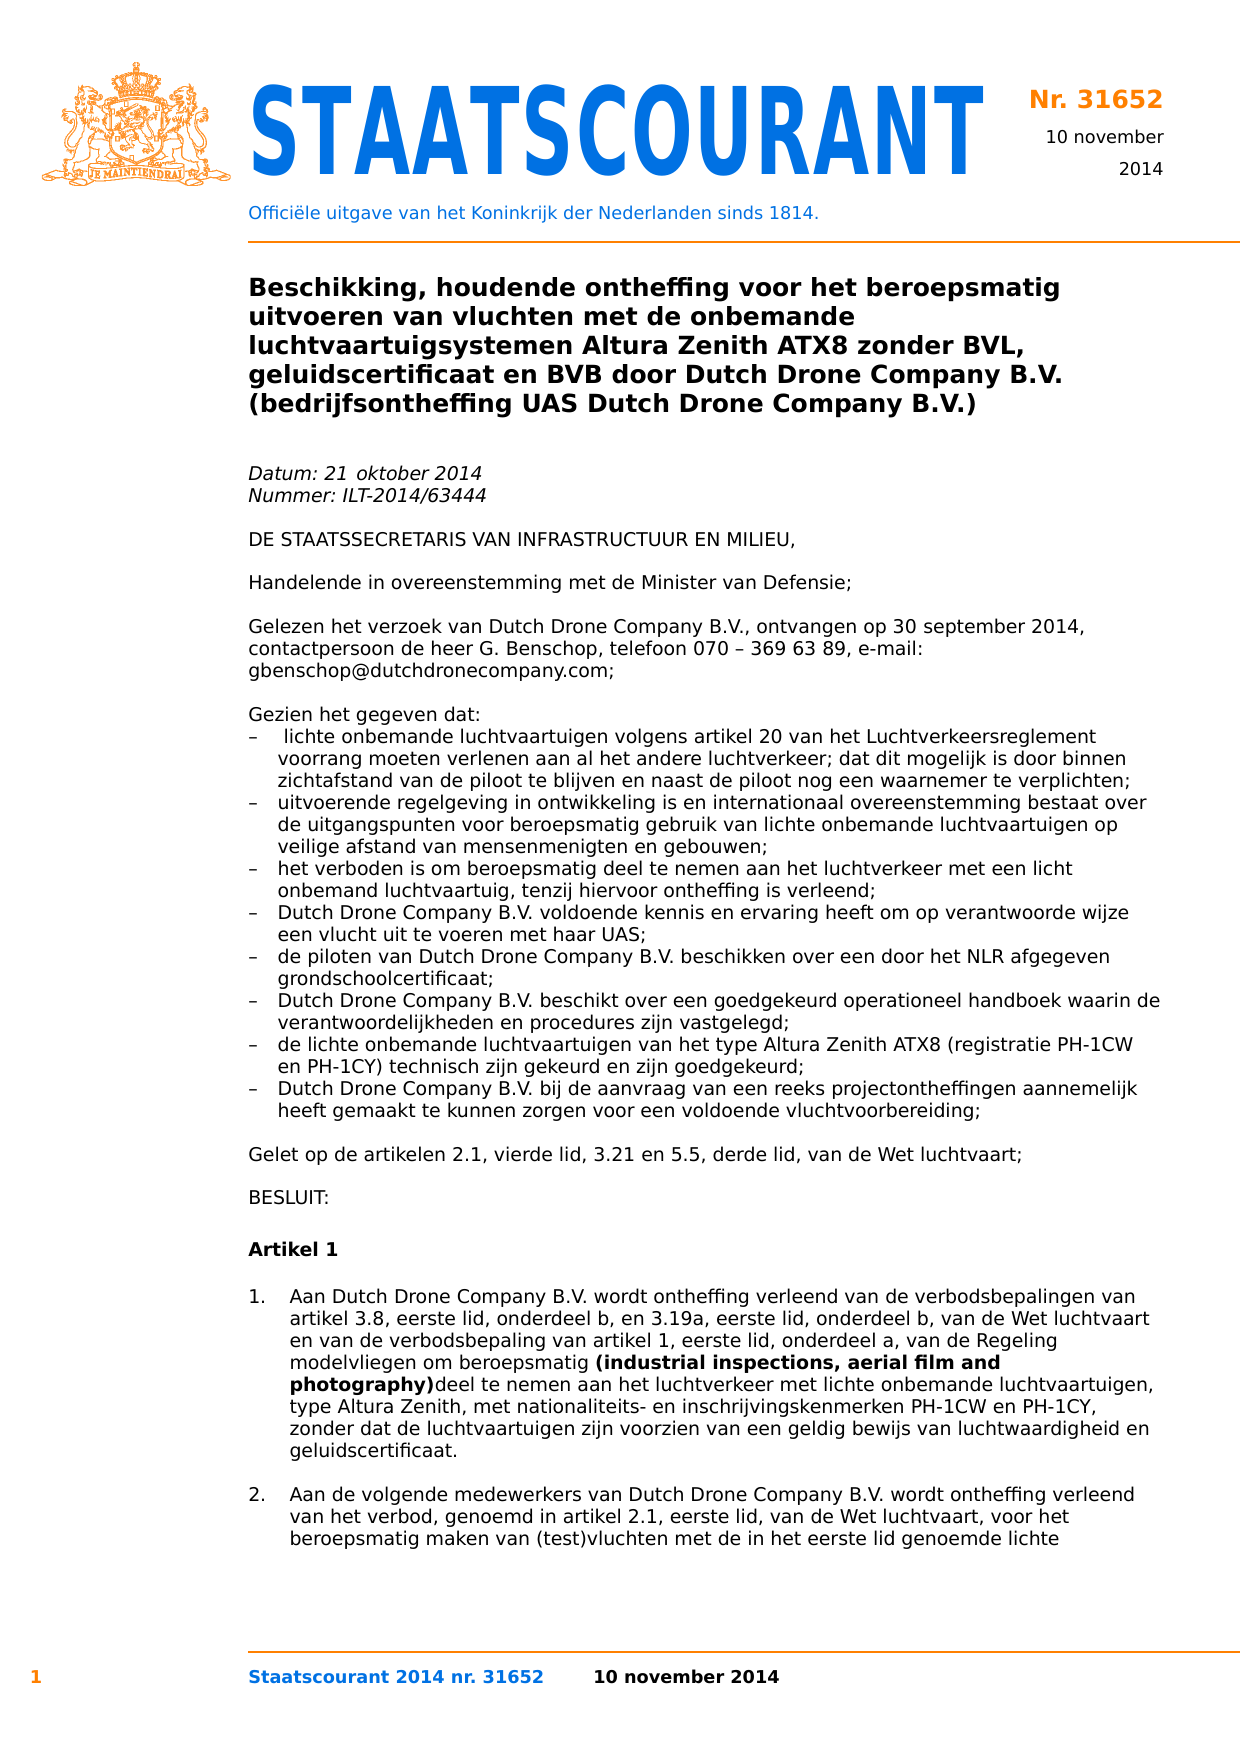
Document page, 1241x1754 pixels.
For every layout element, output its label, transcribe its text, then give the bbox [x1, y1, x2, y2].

text Nummer: ILT-2014/63444 [248, 484, 1163, 507]
text – uitvoerende regelgeving in ontwikkeling is en internationaal overeenstemming bestaat over de uitgangspunten voor beroepsmatig gebruik van lichte onbemande luchtvaartuigen op veilige afstand van mensenmenigten en gebouwen; [248, 792, 1163, 858]
text – Dutch Drone Company B.V. voldoende kennis en ervaring heeft om op verantwoorde wijze een vlucht uit te voeren met haar UAS; [248, 902, 1163, 946]
subtitle Artikel 1 [248, 1239, 1163, 1261]
text DE STAATSSECRETARIS VAN INFRASTRUCTUUR EN MILIEU, [248, 528, 1163, 550]
text Handelende in overeenstemming met de Minister van Defensie; [248, 572, 1163, 594]
text – de piloten van Dutch Drone Company B.V. beschikken over een door het NLR afgegeven grondschoolcertificaat; [248, 946, 1163, 990]
table_header Nr. 31652 [998, 62, 1240, 121]
text – het verboden is om beroepsmatig deel te nemen aan het luchtverkeer met een licht onbemand luchtvaartuig, tenzij hiervoor ontheffing is verleend; [248, 858, 1163, 902]
table_cell Officiële uitgave van het Koninkrijk der Nederlanden sinds 1814. [248, 203, 1240, 241]
table_header [25, 62, 248, 241]
text Gelet op de artikelen 2.1, vierde lid, 3.21 en 5.5, derde lid, van de Wet luchtvaart; [248, 1143, 1163, 1165]
text – Dutch Drone Company B.V. bij de aanvraag van een reeks projectontheffingen aannemelijk heeft gemaakt te kunnen zorgen voor een voldoende vluchtvoorbereiding; [248, 1078, 1163, 1122]
text Datum: 21 oktober 2014 [248, 463, 1163, 484]
table_cell 10 november [998, 121, 1240, 153]
subtitle Beschikking, houdende ontheffing voor het beroepsmatig uitvoeren van vluchten met de onbemande luchtvaartuigsystemen Altura Zenith ATX8 zonder BVL, geluidscertificaat en BVB door Dutch Drone Company B.V. (bedrijfsontheffing UAS Dutch Drone Company B.V.) [248, 273, 1163, 419]
text – de lichte onbemande luchtvaartuigen van het type Altura Zenith ATX8 (registratie PH-1CW en PH-1CY) technisch zijn gekeurd en zijn goedgekeurd; [248, 1034, 1163, 1078]
table_header STAATSCOURANT [248, 62, 998, 203]
text Gezien het gegeven dat: [248, 704, 1163, 726]
text Gelezen het verzoek van Dutch Drone Company B.V., ontvangen op 30 september 2014, contactpersoon de heer G. Benschop, telefoon 070 – 369 63 89, e-mail: gbenschop@dutchdronecompany.com; [248, 616, 1163, 682]
table_cell 2014 [998, 153, 1240, 203]
text – Dutch Drone Company B.V. beschikt over een goedgekeurd operationeel handboek waarin de verantwoordelijkheden en procedures zijn vastgelegd; [248, 990, 1163, 1034]
picture [41, 62, 231, 186]
text 1. Aan Dutch Drone Company B.V. wordt ontheffing verleend van de verbodsbepalingen van artikel 3.8, eerste lid, onderdeel b, en 3.19a, eerste lid, onderdeel b, van de Wet luchtvaart en van de verbodsbepaling van artikel 1, eerste lid, onderdeel a, van de Regeling modelvliegen om beroepsmatig (industrial inspections, aerial film and photography)deel te nemen aan het luchtverkeer met lichte onbemande luchtvaartuigen, type Altura Zenith, met nationaliteits- en inschrijvingskenmerken PH-1CW en PH-1CY, zonder dat de luchtvaartuigen zijn voorzien van een geldig bewijs van luchtwaardigheid en geluidscertificaat. [248, 1286, 1163, 1462]
text – lichte onbemande luchtvaartuigen volgens artikel 20 van het Luchtverkeersreglement voorrang moeten verlenen aan al het andere luchtverkeer; dat dit mogelijk is door binnen zichtafstand van de piloot te blijven en naast de piloot nog een waarnemer te verplichten; [248, 726, 1163, 792]
text 2. Aan de volgende medewerkers van Dutch Drone Company B.V. wordt ontheffing verleend van het verbod, genoemd in artikel 2.1, eerste lid, van de Wet luchtvaart, voor het beroepsmatig maken van (test)vluchten met de in het eerste lid genoemde lichte [248, 1484, 1163, 1550]
text BESLUIT: [248, 1187, 1163, 1209]
